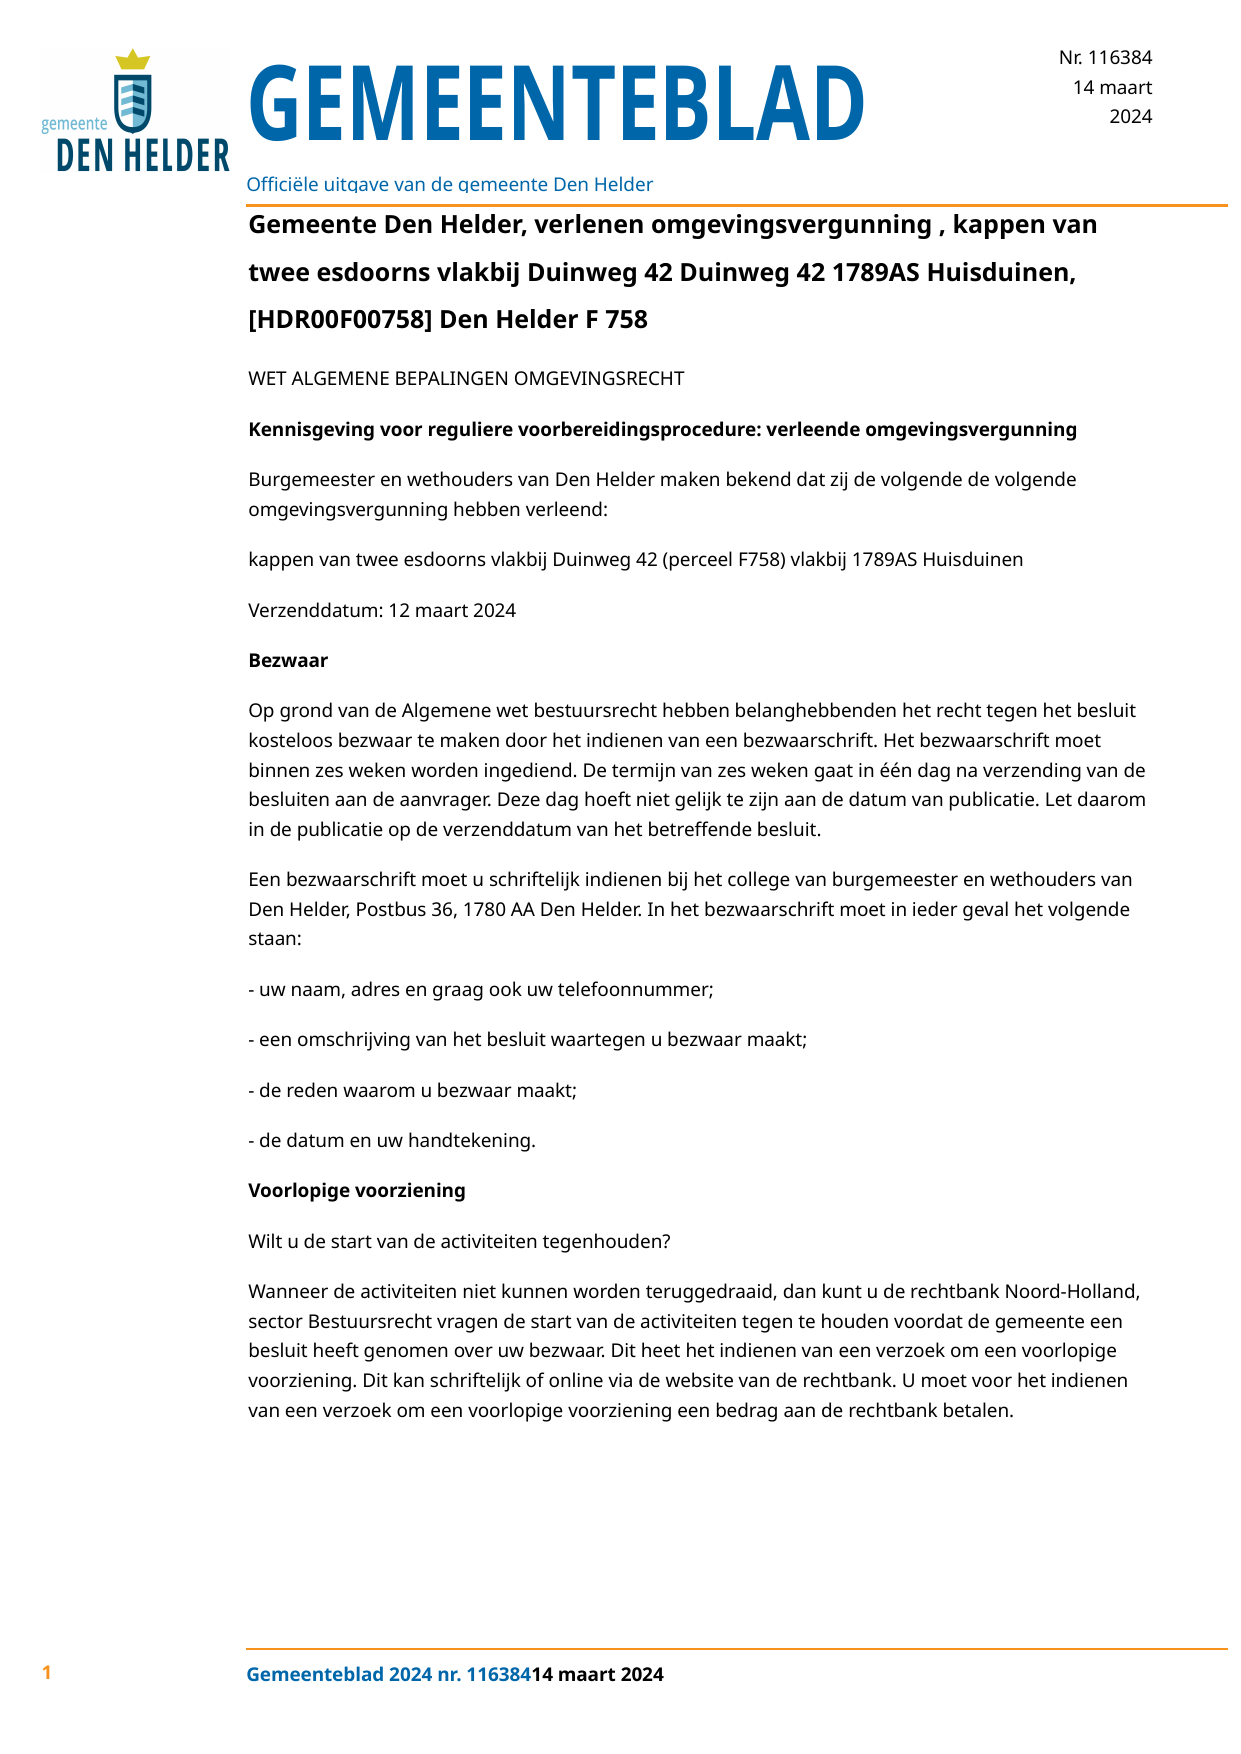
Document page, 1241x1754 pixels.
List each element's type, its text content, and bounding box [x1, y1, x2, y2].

text Burgemeester en wethouders van Den Helder maken bekend dat zij de volgende de volgende omgevingsvergunning hebben verleend: [248, 466, 1152, 522]
picture [130, 157, 135, 172]
text Bezwaar [248, 647, 1152, 673]
text - een omschrijving van het besluit waartegen u bezwaar maakt; [248, 1026, 1152, 1052]
text - de reden waarom u bezwaar maakt; [248, 1077, 1152, 1102]
text Wilt u de start van de activiteiten tegenhouden? [248, 1228, 1152, 1254]
text - de datum en uw handtekening. [248, 1127, 1152, 1153]
picture [220, 160, 224, 172]
picture [100, 154, 106, 172]
text kappen van twee esdoorns vlakbij Duinweg 42 (perceel F758) vlakbij 1789AS Huisduinen [248, 546, 1152, 572]
text Op grond van de Algemene wet bestuursrecht hebben belanghebbenden het recht tegen het besluit kosteloos bezwaar te maken door het indienen van een bezwaarschrift. Het bezwaarschrift moet binnen zes weken worden ingediend. De termijn van zes weken gaat in één dag na verzending van de besluiten aan de aanvrager. Deze dag hoeft niet gelijk te zijn aan de datum van publicatie. Let daarom in de publicatie op de verzenddatum van het betreffende besluit. [248, 698, 1152, 842]
picture [182, 144, 187, 165]
text WET ALGEMENE BEPALINGEN OMGEVINGSRECHT [248, 366, 1152, 391]
text Verzenddatum: 12 maart 2024 [248, 597, 1152, 622]
text Kennisgeving voor reguliere voorbereidingsprocedure: verleende omgevingsvergunning [248, 416, 1152, 442]
text Gemeente Den Helder, verlenen omgevingsvergunning , kappen van twee esdoorns vlakbij Duinweg 42 Duinweg 42 1789AS Huisduinen, [HDR00F00758] Den Helder F 758 [248, 207, 1152, 336]
text Voorlopige voorziening [248, 1178, 1152, 1203]
picture [41, 47, 231, 172]
picture [63, 144, 68, 165]
text Wanneer de activiteiten niet kunnen worden teruggedraaid, dan kunt u de rechtbank Noord-Holland, sector Bestuursrecht vragen de start van de activiteiten tegen te houden voordat de gemeente een besluit heeft genomen over uw bezwaar. Dit heet het indienen van een verzoek om een voorlopige voorziening. Dit kan schriftelijk of online via de website van de rechtbank. U moet voor het indienen van een verzoek om een voorlopige voorziening een bedrag aan de rechtbank betalen. [248, 1278, 1152, 1422]
text - uw naam, adres en graag ook uw telefoonnummer; [248, 976, 1152, 1002]
text Een bezwaarschrift moet u schriftelijk indienen bij het college van burgemeester en wethouders van Den Helder, Postbus 36, 1780 AA Den Helder. In het bezwaarschrift moet in ieder geval het volgende staan: [248, 866, 1152, 951]
